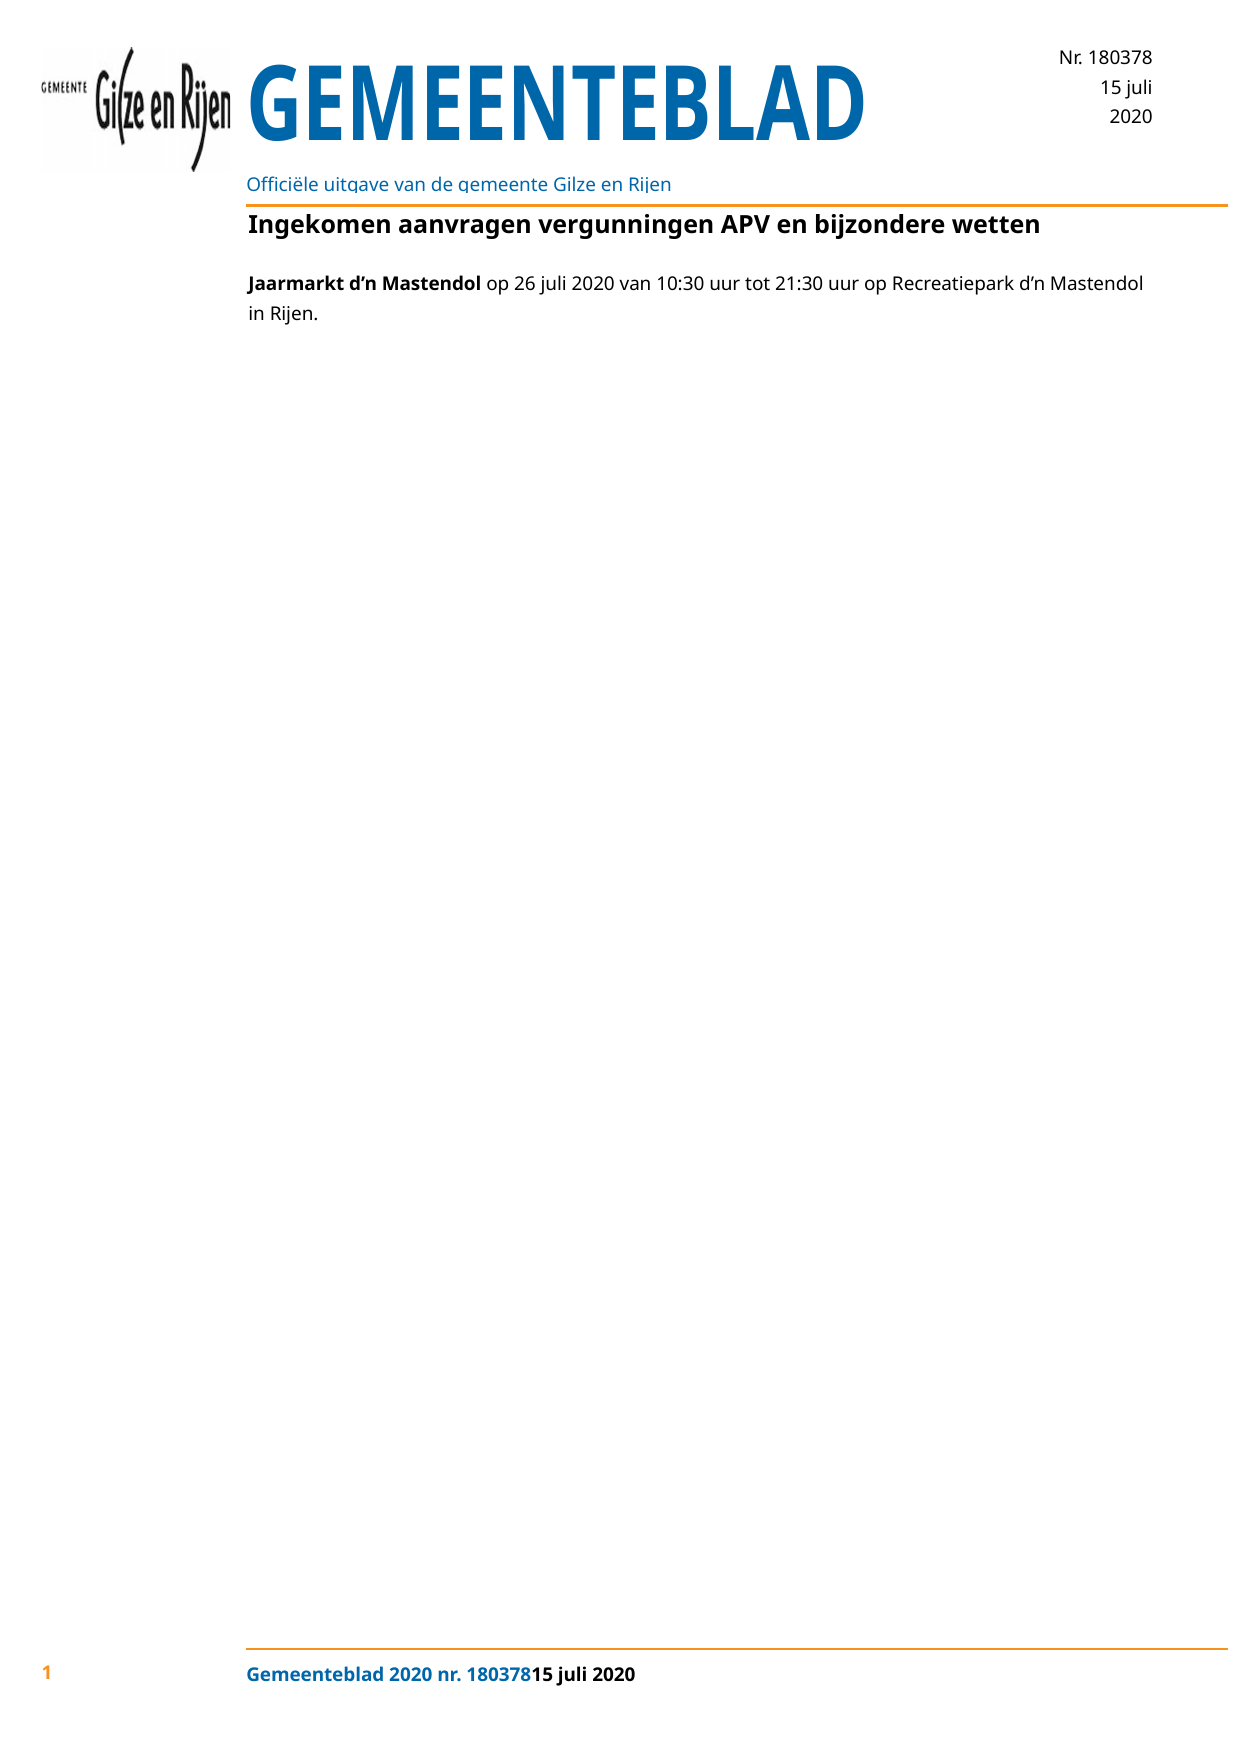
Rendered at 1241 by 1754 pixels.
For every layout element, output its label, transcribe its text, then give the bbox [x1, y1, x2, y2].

picture [41, 47, 231, 172]
text Jaarmarkt d’n Mastendol op 26 juli 2020 van 10:30 uur tot 21:30 uur op Recreatiepark d’n Mastendol in Rijen. [248, 270, 1152, 326]
text Ingekomen aanvragen vergunningen APV en bijzondere wetten [248, 207, 1152, 241]
